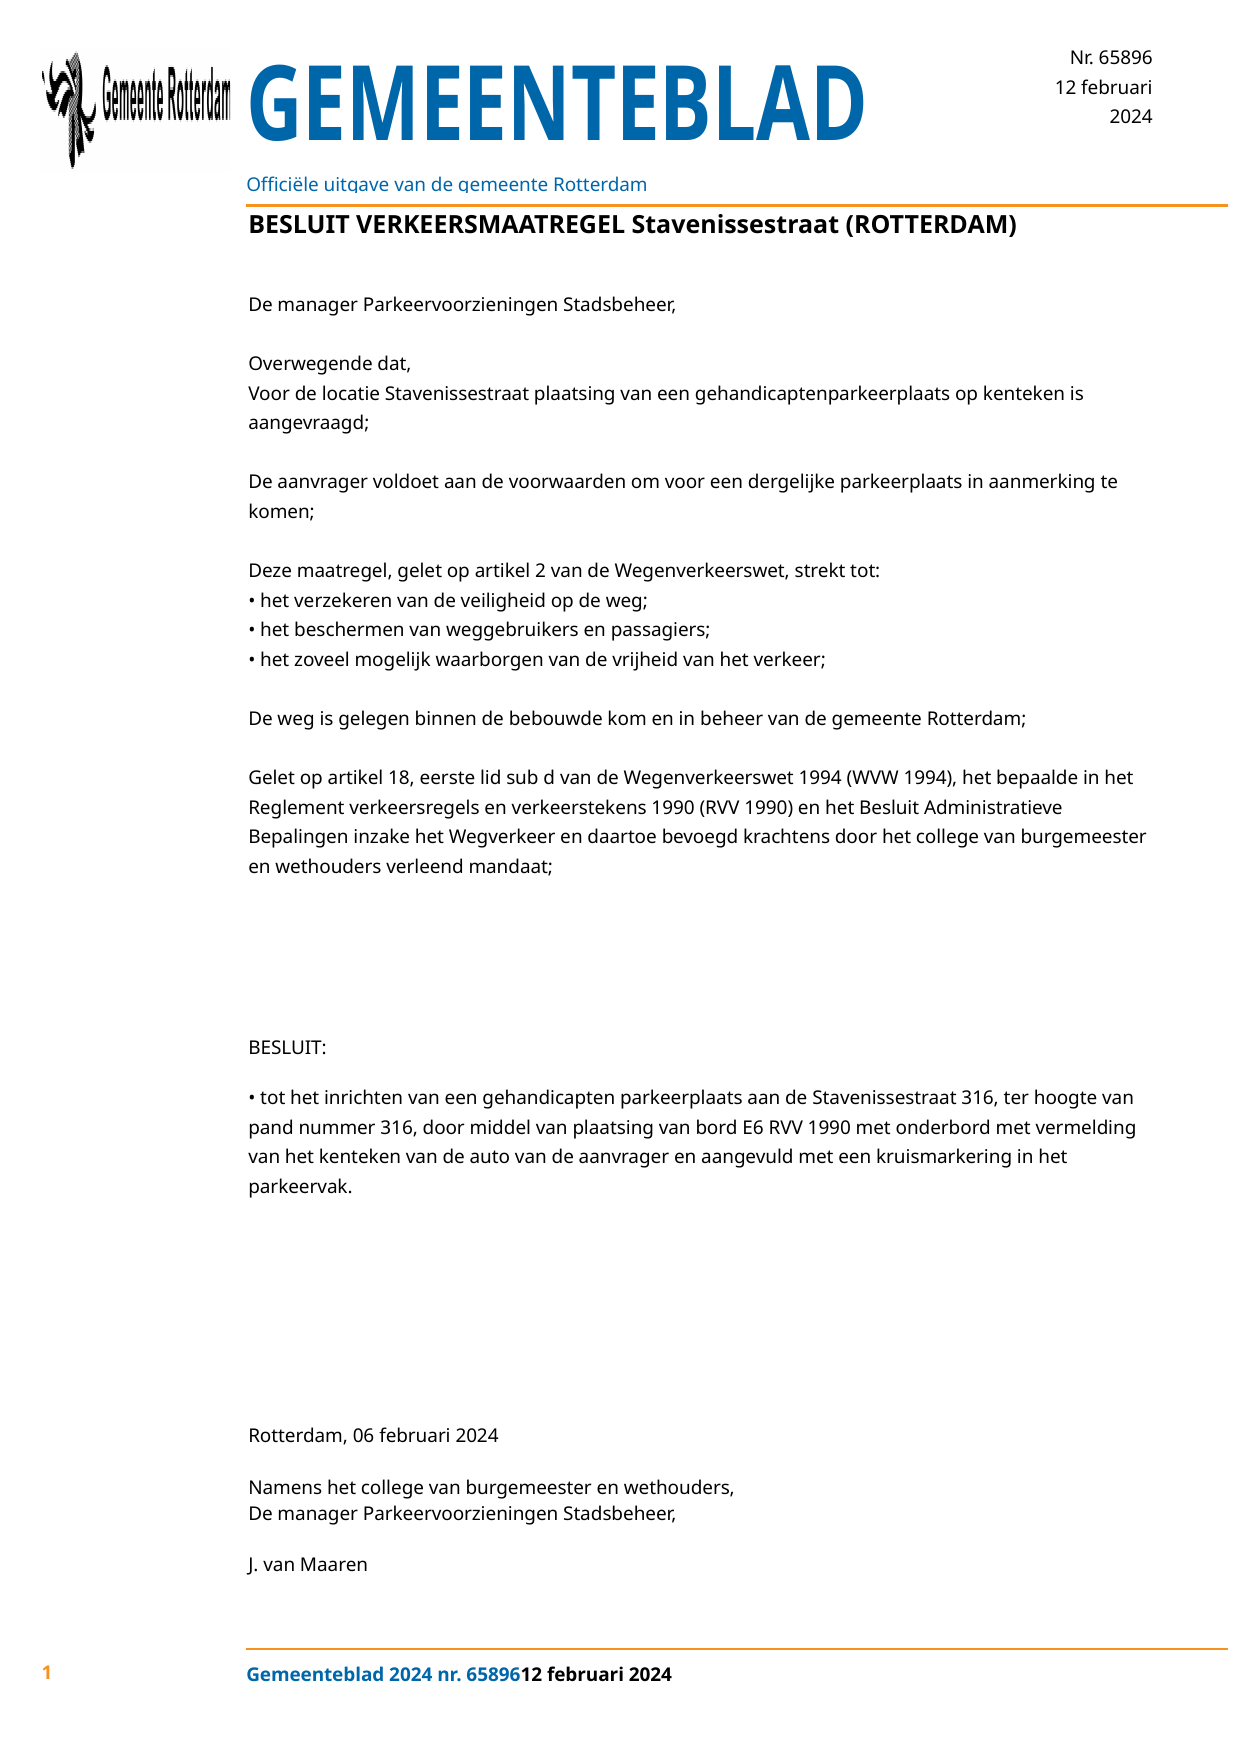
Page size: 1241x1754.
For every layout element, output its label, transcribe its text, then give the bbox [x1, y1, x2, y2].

text • het zoveel mogelijk waarborgen van de vrijheid van het verkeer; [248, 646, 1152, 672]
text Voor de locatie Stavenissestraat plaatsing van een gehandicaptenparkeerplaats op kenteken is aangevraagd; [248, 380, 1152, 435]
text J. van Maaren [248, 1551, 1152, 1577]
text De aanvrager voldoet aan de voorwaarden om voor een dergelijke parkeerplaats in aanmerking te komen; [248, 468, 1152, 524]
text De weg is gelegen binnen de bebouwde kom en in beheer van de gemeente Rotterdam; [248, 705, 1152, 731]
text Gelet op artikel 18, eerste lid sub d van de Wegenverkeerswet 1994 (WVW 1994), het bepaalde in het Reglement verkeersregels en verkeerstekens 1990 (RVV 1990) en het Besluit Administratieve Bepalingen inzake het Wegverkeer en daartoe bevoegd krachtens door het college van burgemeester en wethouders verleend mandaat; [248, 764, 1152, 879]
text • tot het inrichten van een gehandicapten parkeerplaats aan de Stavenissestraat 316, ter hoogte van pand nummer 316, door middel van plaatsing van bord E6 RVV 1990 met onderbord met vermelding van het kenteken van de auto van de aanvrager en aangevuld met een kruismarkering in het parkeervak. [248, 1084, 1152, 1199]
text De manager Parkeervoorzieningen Stadsbeheer, [248, 291, 1152, 317]
text BESLUIT: [248, 1034, 1152, 1060]
picture [41, 47, 231, 172]
text Namens het college van burgemeester en wethouders, [248, 1474, 1152, 1500]
text Rotterdam, 06 februari 2024 [248, 1423, 1152, 1448]
text • het beschermen van weggebruikers en passagiers; [248, 616, 1152, 642]
text BESLUIT VERKEERSMAATREGEL Stavenissestraat (ROTTERDAM) [248, 207, 1152, 241]
text Deze maatregel, gelet op artikel 2 van de Wegenverkeerswet, strekt tot: [248, 557, 1152, 583]
text Overwegende dat, [248, 350, 1152, 376]
text De manager Parkeervoorzieningen Stadsbeheer, [248, 1500, 1152, 1526]
text • het verzekeren van de veiligheid op de weg; [248, 587, 1152, 613]
